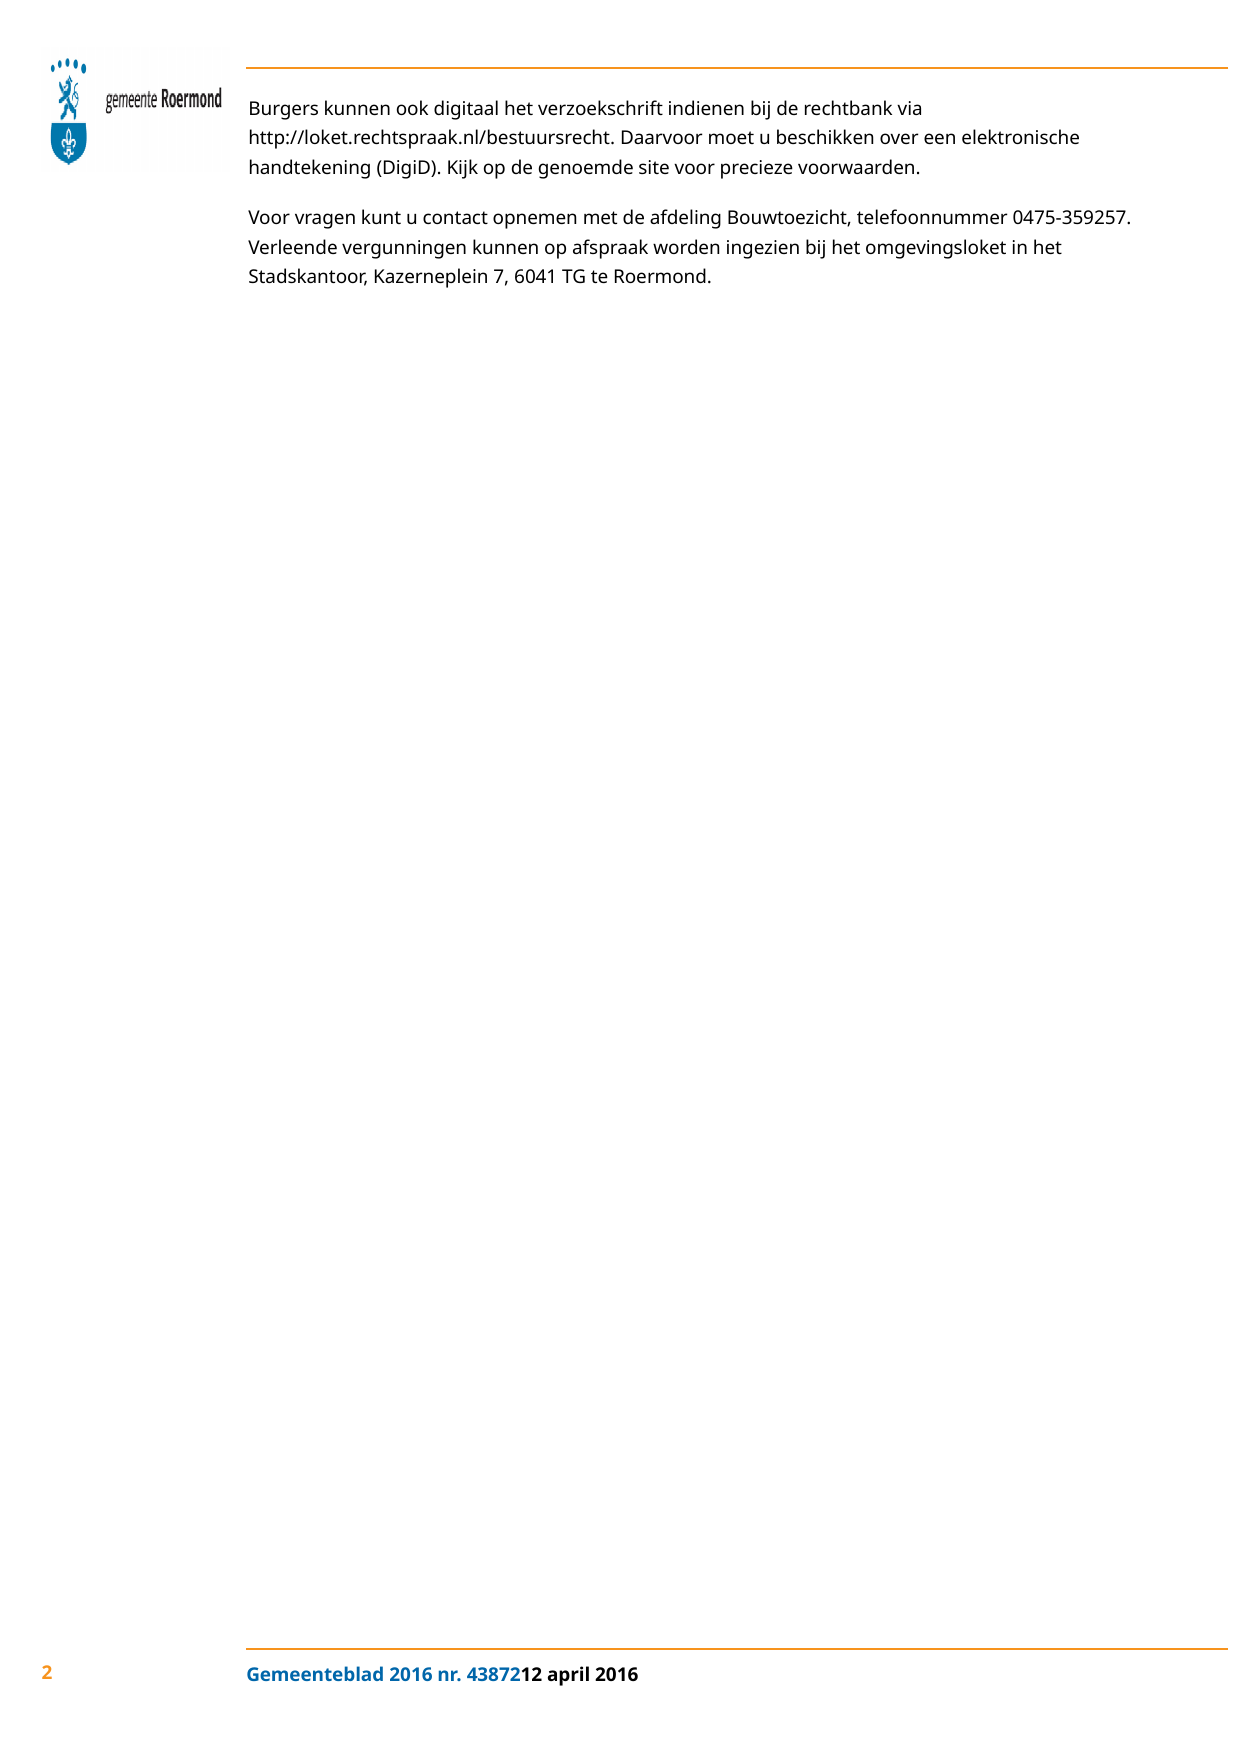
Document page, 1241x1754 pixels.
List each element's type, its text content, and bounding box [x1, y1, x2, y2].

text Voor vragen kunt u contact opnemen met de afdeling Bouwtoezicht, telefoonnummer 0475-359257. Verleende vergunningen kunnen op afspraak worden ingezien bij het omgevingsloket in het Stadskantoor, Kazerneplein 7, 6041 TG te Roermond. [248, 204, 1152, 289]
picture [41, 47, 231, 172]
text Burgers kunnen ook digitaal het verzoekschrift indienen bij de rechtbank via http://loket.rechtspraak.nl/bestuursrecht. Daarvoor moet u beschikken over een elektronische handtekening (DigiD). Kijk op de genoemde site voor precieze voorwaarden. [248, 95, 1152, 180]
